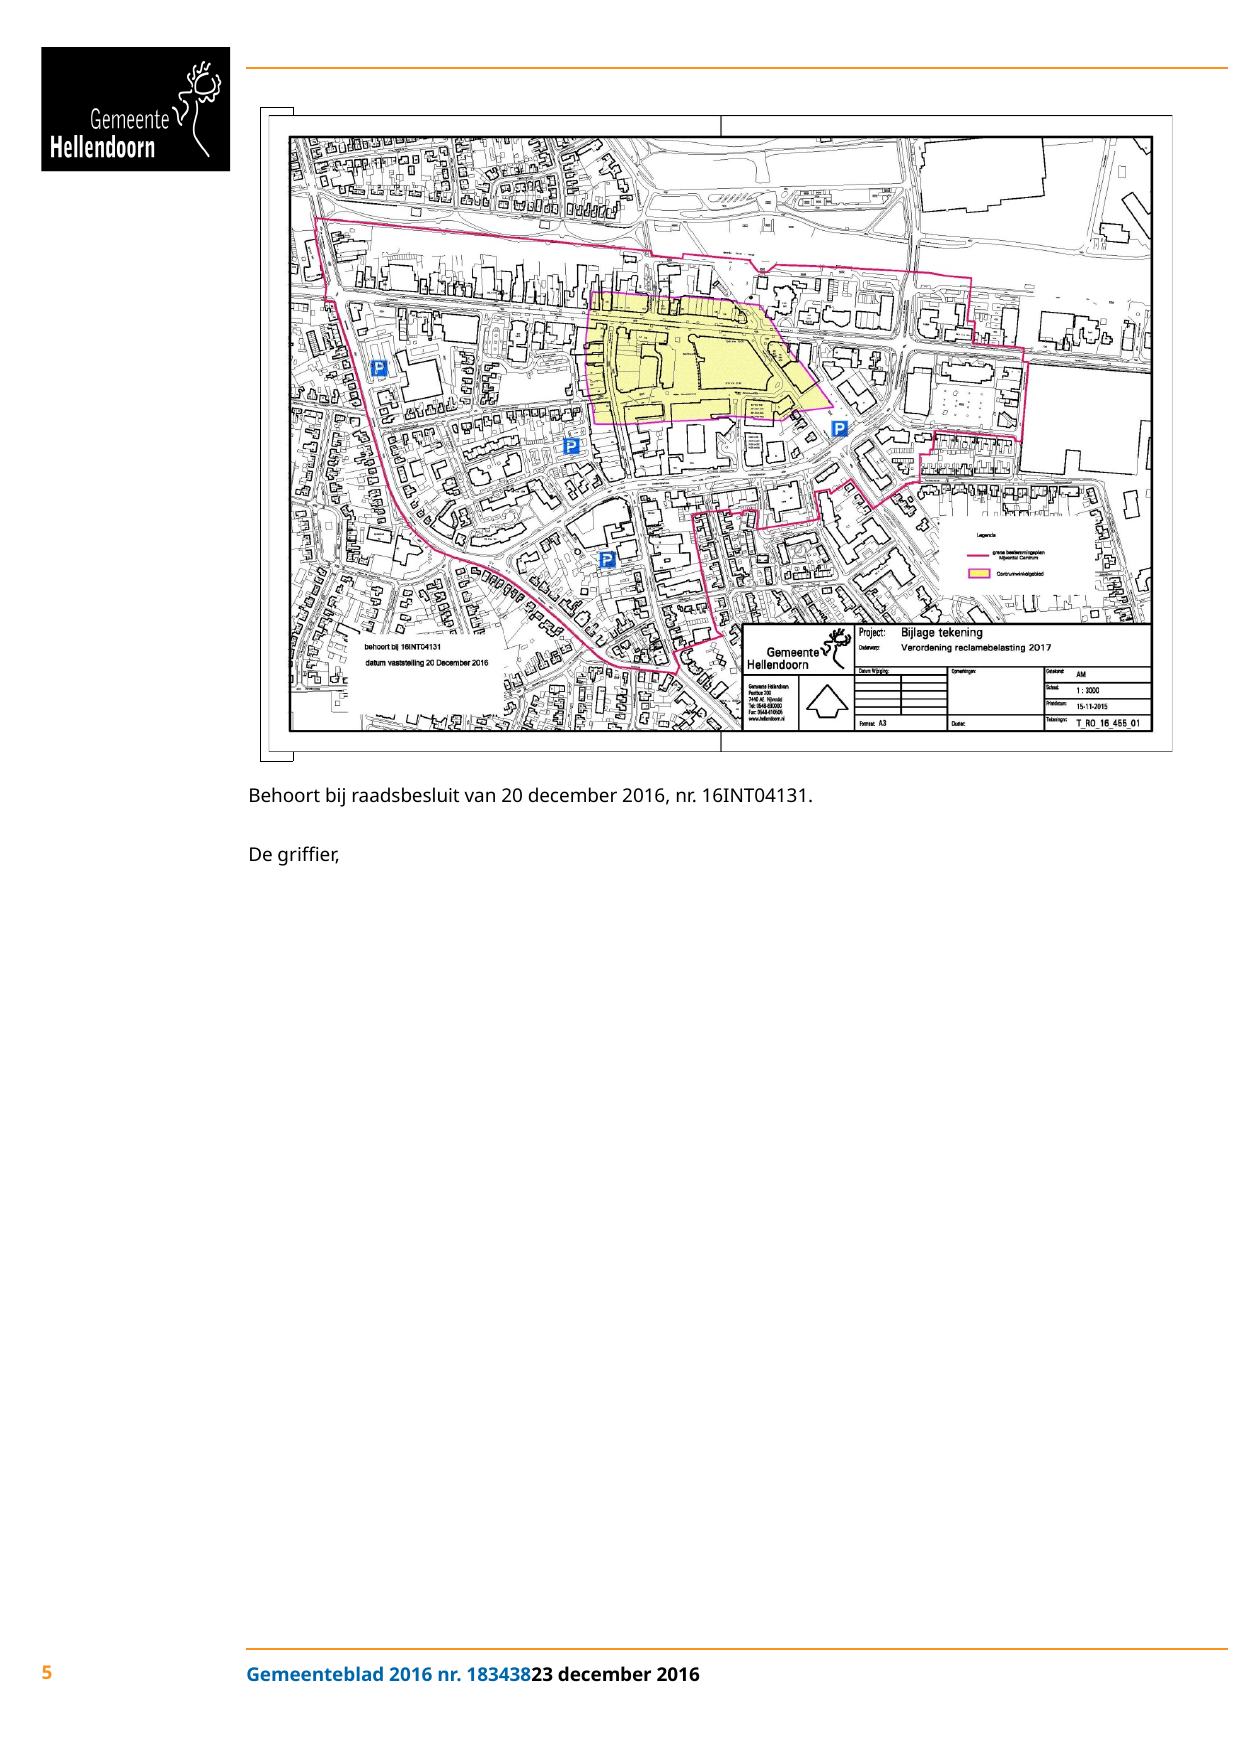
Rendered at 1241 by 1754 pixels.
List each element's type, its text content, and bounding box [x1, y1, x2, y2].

picture [268, 115, 1173, 752]
picture [41, 47, 231, 172]
text Behoort bij raadsbesluit van 20 december 2016, nr. 16INT04131. [248, 782, 1152, 808]
text De griffier, [248, 842, 1152, 867]
